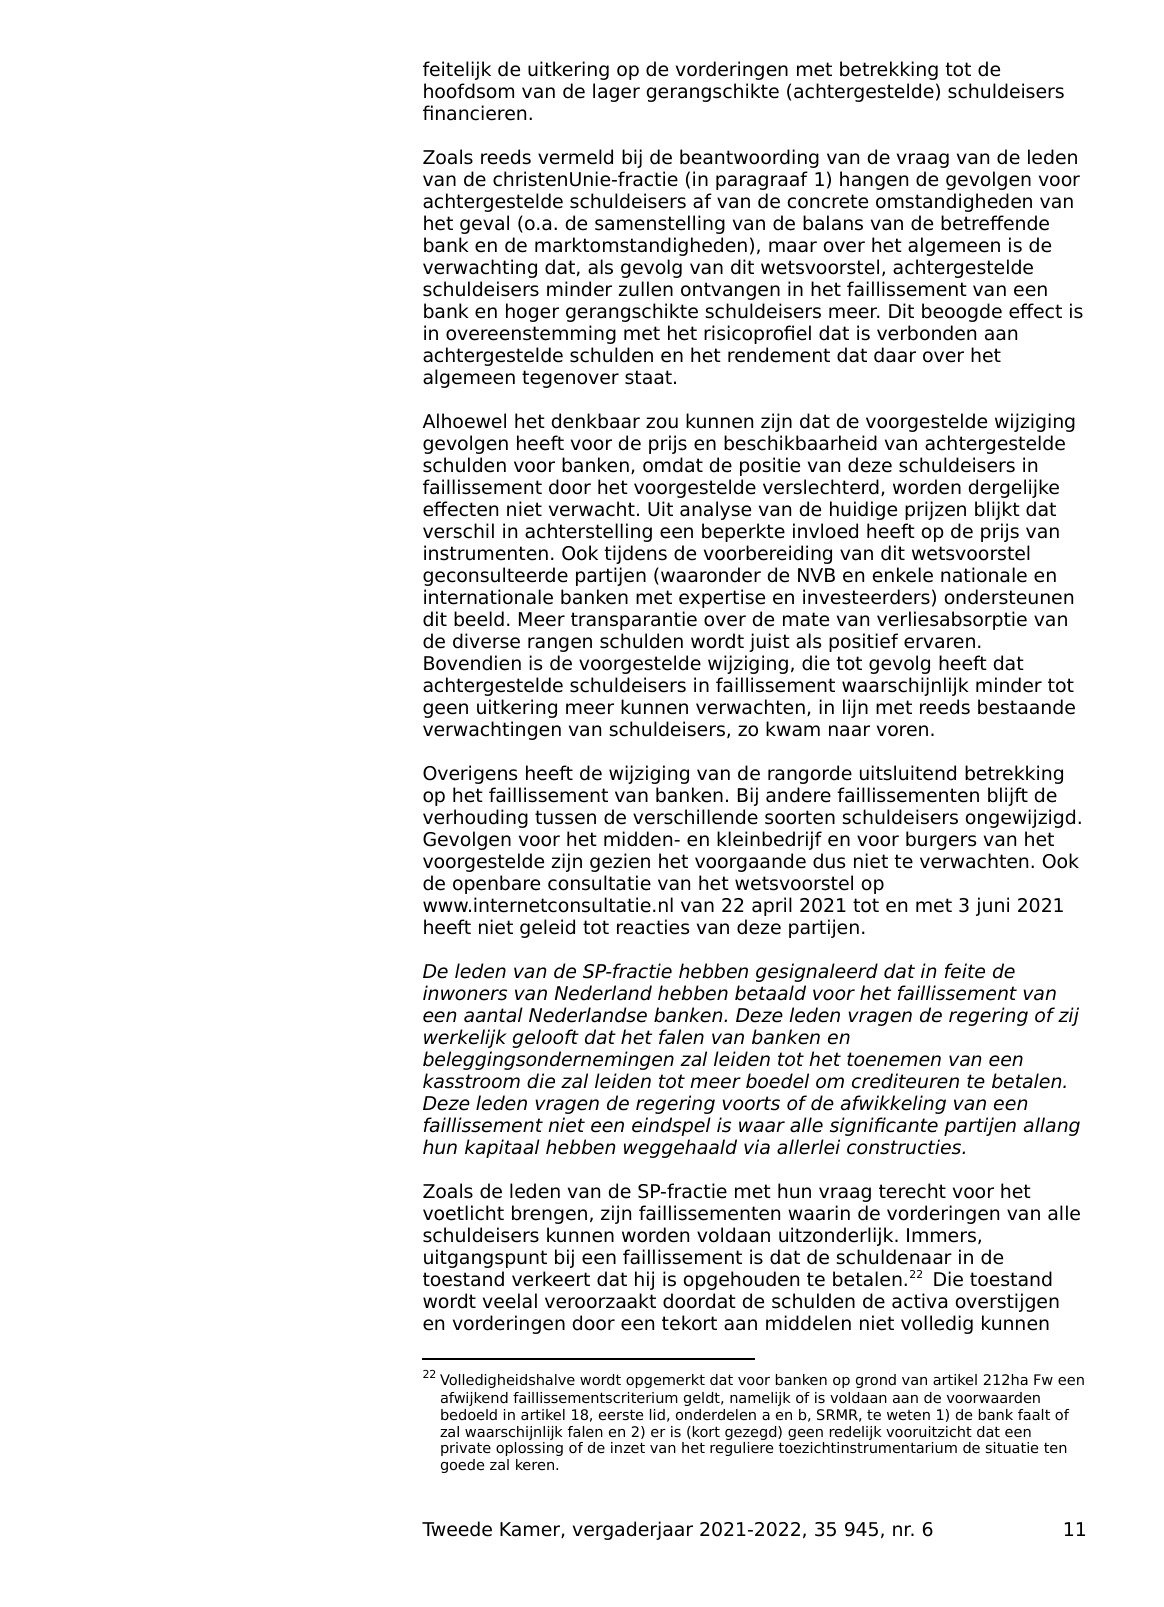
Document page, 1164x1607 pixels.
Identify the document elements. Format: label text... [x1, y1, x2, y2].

text Zoals reeds vermeld bij de beantwoording van de vraag van de leden van de christenUnie-fractie (in paragraaf 1) hangen de gevolgen voor achtergestelde schuldeisers af van de concrete omstandigheden van het geval (o.a. de samenstelling van de balans van de betreffende bank en de marktomstandigheden), maar over het algemeen is de verwachting dat, als gevolg van dit wetsvoorstel, achtergestelde schuldeisers minder zullen ontvangen in het faillissement van een bank en hoger gerangschikte schuldeisers meer. Dit beoogde effect is in overeenstemming met het risicoprofiel dat is verbonden aan achtergestelde schulden en het rendement dat daar over het algemeen tegenover staat. [422, 147, 1087, 389]
text De leden van de SP-fractie hebben gesignaleerd dat in feite de inwoners van Nederland hebben betaald voor het faillissement van een aantal Nederlandse banken. Deze leden vragen de regering of zij werkelijk gelooft dat het falen van banken en beleggingsondernemingen zal leiden tot het toenemen van een kasstroom die zal leiden tot meer boedel om crediteuren te betalen. Deze leden vragen de regering voorts of de afwikkeling van een faillissement niet een eindspel is waar alle significante partijen allang hun kapitaal hebben weggehaald via allerlei constructies. [422, 961, 1087, 1159]
text Zoals de leden van de SP-fractie met hun vraag terecht voor het voetlicht brengen, zijn faillissementen waarin de vorderingen van alle schuldeisers kunnen worden voldaan uitzonderlijk. Immers, uitgangspunt bij een faillissement is dat de schuldenaar in de toestand verkeert dat hij is opgehouden te betalen. Die toestand wordt veelal veroorzaakt doordat de schulden de activa overstijgen en vorderingen door een tekort aan middelen niet volledig kunnen [422, 1181, 1087, 1335]
text Alhoewel het denkbaar zou kunnen zijn dat de voorgestelde wijziging gevolgen heeft voor de prijs en beschikbaarheid van achtergestelde schulden voor banken, omdat de positie van deze schuldeisers in faillissement door het voorgestelde verslechterd, worden dergelijke effecten niet verwacht. Uit analyse van de huidige prijzen blijkt dat verschil in achterstelling een beperkte invloed heeft op de prijs van instrumenten. Ook tijdens de voorbereiding van dit wetsvoorstel geconsulteerde partijen (waaronder de NVB en enkele nationale en internationale banken met expertise en investeerders) ondersteunen dit beeld. Meer transparantie over de mate van verliesabsorptie van de diverse rangen schulden wordt juist als positief ervaren. Bovendien is de voorgestelde wijziging, die tot gevolg heeft dat achtergestelde schuldeisers in faillissement waarschijnlijk minder tot geen uitkering meer kunnen verwachten, in lijn met reeds bestaande verwachtingen van schuldeisers, zo kwam naar voren. [422, 411, 1087, 741]
text Volledigheidshalve wordt opgemerkt dat voor banken op grond van artikel 212ha Fw een afwijkend faillissementscriterium geldt, namelijk of is voldaan aan de voorwaarden bedoeld in artikel 18, eerste lid, onderdelen a en b, SRMR, te weten 1) de bank faalt of zal waarschijnlijk falen en 2) er is (kort gezegd) geen redelijk vooruitzicht dat een private oplossing of de inzet van het reguliere toezichtinstrumentarium de situatie ten goede zal keren. [422, 1368, 1087, 1474]
text feitelijk de uitkering op de vorderingen met betrekking tot de hoofdsom van de lager gerangschikte (achtergestelde) schuldeisers financieren. [422, 59, 1087, 125]
text Overigens heeft de wijziging van de rangorde uitsluitend betrekking op het faillissement van banken. Bij andere faillissementen blijft de verhouding tussen de verschillende soorten schuldeisers ongewijzigd. Gevolgen voor het midden- en kleinbedrijf en voor burgers van het voorgestelde zijn gezien het voorgaande dus niet te verwachten. Ook de openbare consultatie van het wetsvoorstel op www.internetconsultatie.nl van 22 april 2021 tot en met 3 juni 2021 heeft niet geleid tot reacties van deze partijen. [422, 763, 1087, 939]
